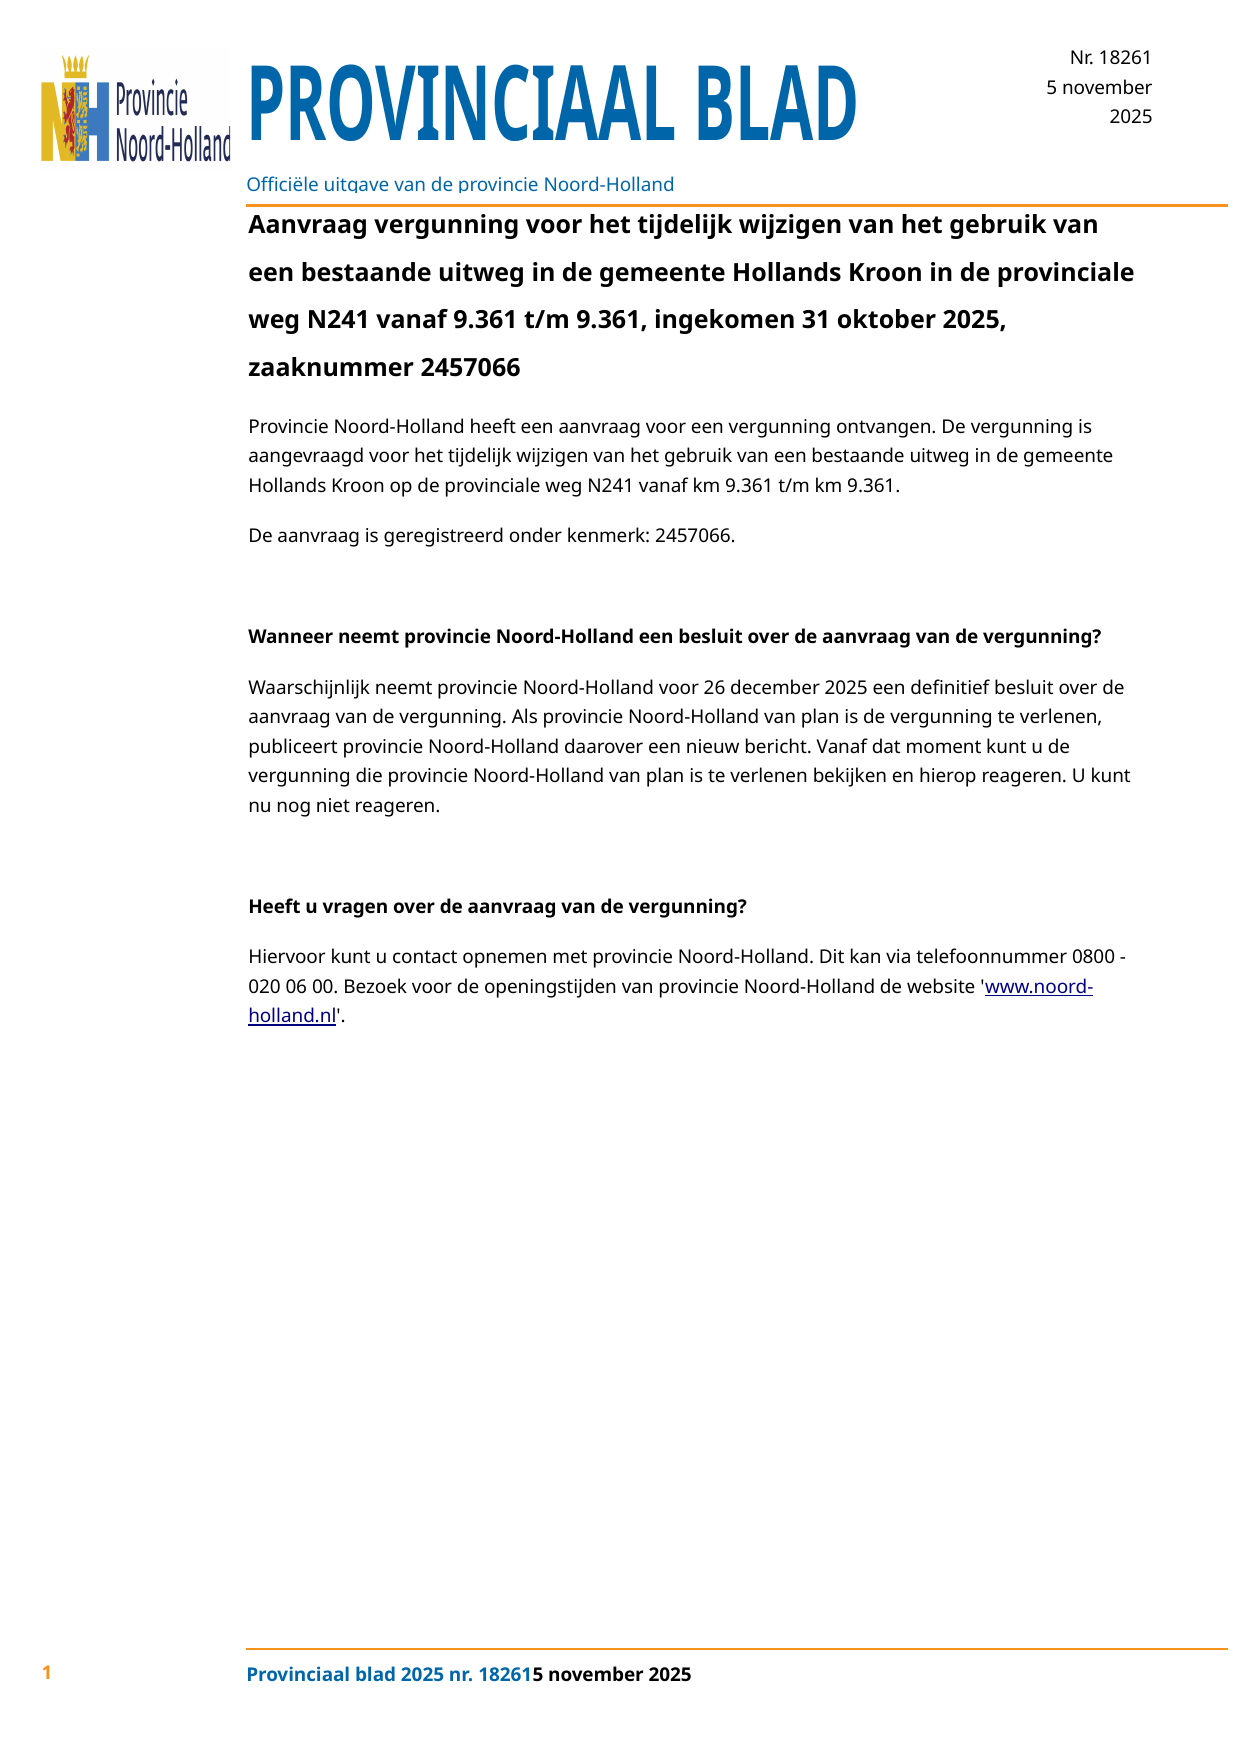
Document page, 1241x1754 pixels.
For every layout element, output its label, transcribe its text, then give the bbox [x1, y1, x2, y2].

text Aanvraag vergunning voor het tijdelijk wijzigen van het gebruik van een bestaande uitweg in de gemeente Hollands Kroon in de provinciale weg N241 vanaf 9.361 t/m 9.361, ingekomen 31 oktober 2025, zaaknummer 2457066 [248, 207, 1152, 384]
text Provincie Noord-Holland heeft een aanvraag voor een vergunning ontvangen. De vergunning is aangevraagd voor het tijdelijk wijzigen van het gebruik van een bestaande uitweg in de gemeente Hollands Kroon op de provinciale weg N241 vanaf km 9.361 t/m km 9.361. [248, 413, 1152, 498]
picture [41, 47, 231, 172]
text Hiervoor kunt u contact opnemen met provincie Noord-Holland. Dit kan via telefoonnummer 0800 - 020 06 00. Bezoek voor de openingstijden van provincie Noord-Holland de website 'www.noord-holland.nl'. [248, 943, 1152, 1028]
text Wanneer neemt provincie Noord-Holland een besluit over de aanvraag van de vergunning? [248, 623, 1152, 649]
text De aanvraag is geregistreerd onder kenmerk: 2457066. [248, 523, 1152, 548]
text Waarschijnlijk neemt provincie Noord-Holland voor 26 december 2025 een definitief besluit over de aanvraag van de vergunning. Als provincie Noord-Holland van plan is de vergunning te verlenen, publiceert provincie Noord-Holland daarover een nieuw bericht. Vanaf dat moment kunt u de vergunning die provincie Noord-Holland van plan is te verlenen bekijken en hierop reageren. U kunt nu nog niet reageren. [248, 674, 1152, 818]
text Heeft u vragen over de aanvraag van de vergunning? [248, 893, 1152, 919]
